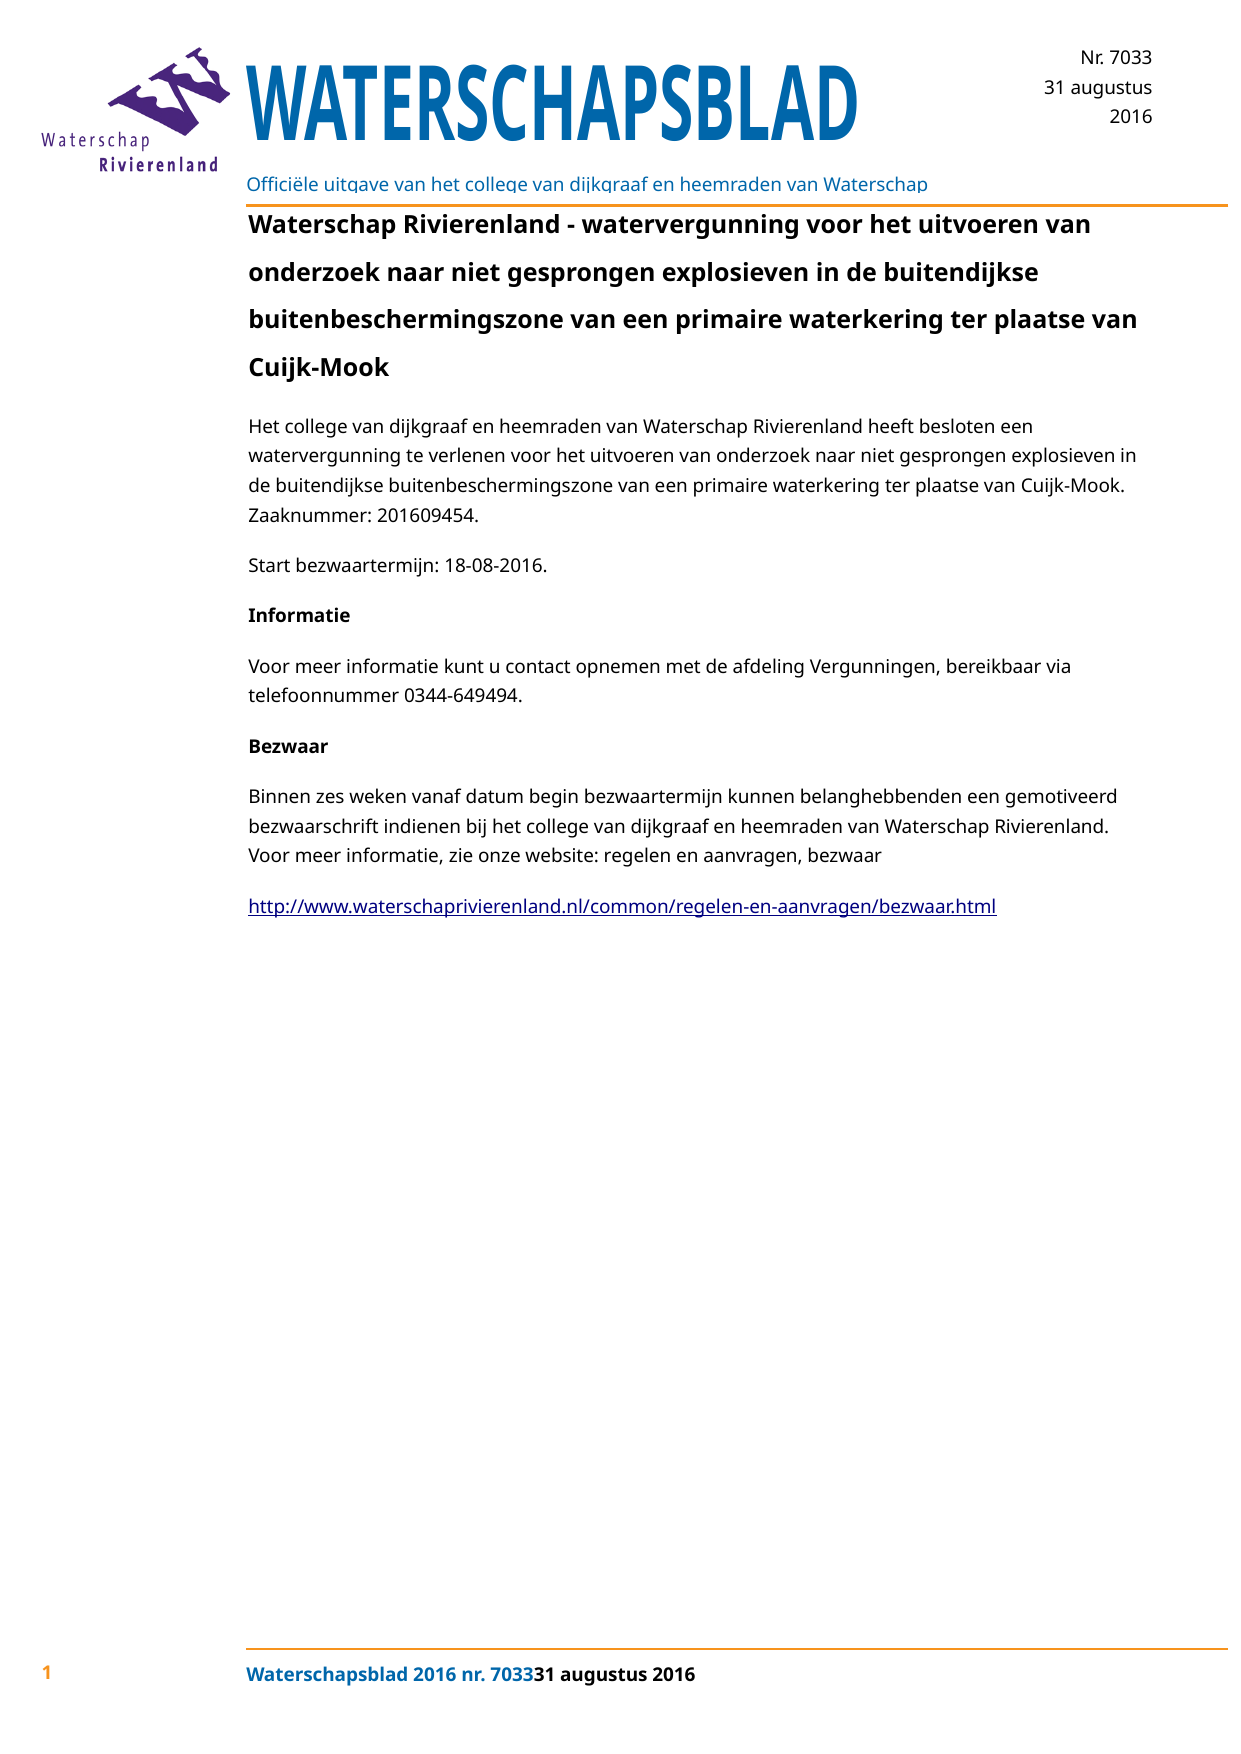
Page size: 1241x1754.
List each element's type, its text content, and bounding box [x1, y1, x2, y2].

text Informatie [248, 603, 1152, 628]
text Start bezwaartermijn: 18-08-2016. [248, 552, 1152, 578]
text Waterschap Rivierenland - watervergunning voor het uitvoeren van onderzoek naar niet gesprongen explosieven in de buitendijkse buitenbeschermingszone van een primaire waterkering ter plaatse van Cuijk-Mook [248, 207, 1152, 384]
picture [41, 47, 231, 172]
text Voor meer informatie kunt u contact opnemen met de afdeling Vergunningen, bereikbaar via telefoonnummer 0344-649494. [248, 653, 1152, 708]
text http://www.waterschaprivierenland.nl/common/regelen-en-aanvragen/bezwaar.html [248, 893, 1152, 919]
text Bezwaar [248, 733, 1152, 759]
text Binnen zes weken vanaf datum begin bezwaartermijn kunnen belanghebbenden een gemotiveerd bezwaarschrift indienen bij het college van dijkgraaf en heemraden van Waterschap Rivierenland. Voor meer informatie, zie onze website: regelen en aanvragen, bezwaar [248, 783, 1152, 868]
text Het college van dijkgraaf en heemraden van Waterschap Rivierenland heeft besloten een watervergunning te verlenen voor het uitvoeren van onderzoek naar niet gesprongen explosieven in de buitendijkse buitenbeschermingszone van een primaire waterkering ter plaatse van Cuijk-Mook. Zaaknummer: 201609454. [248, 413, 1152, 528]
